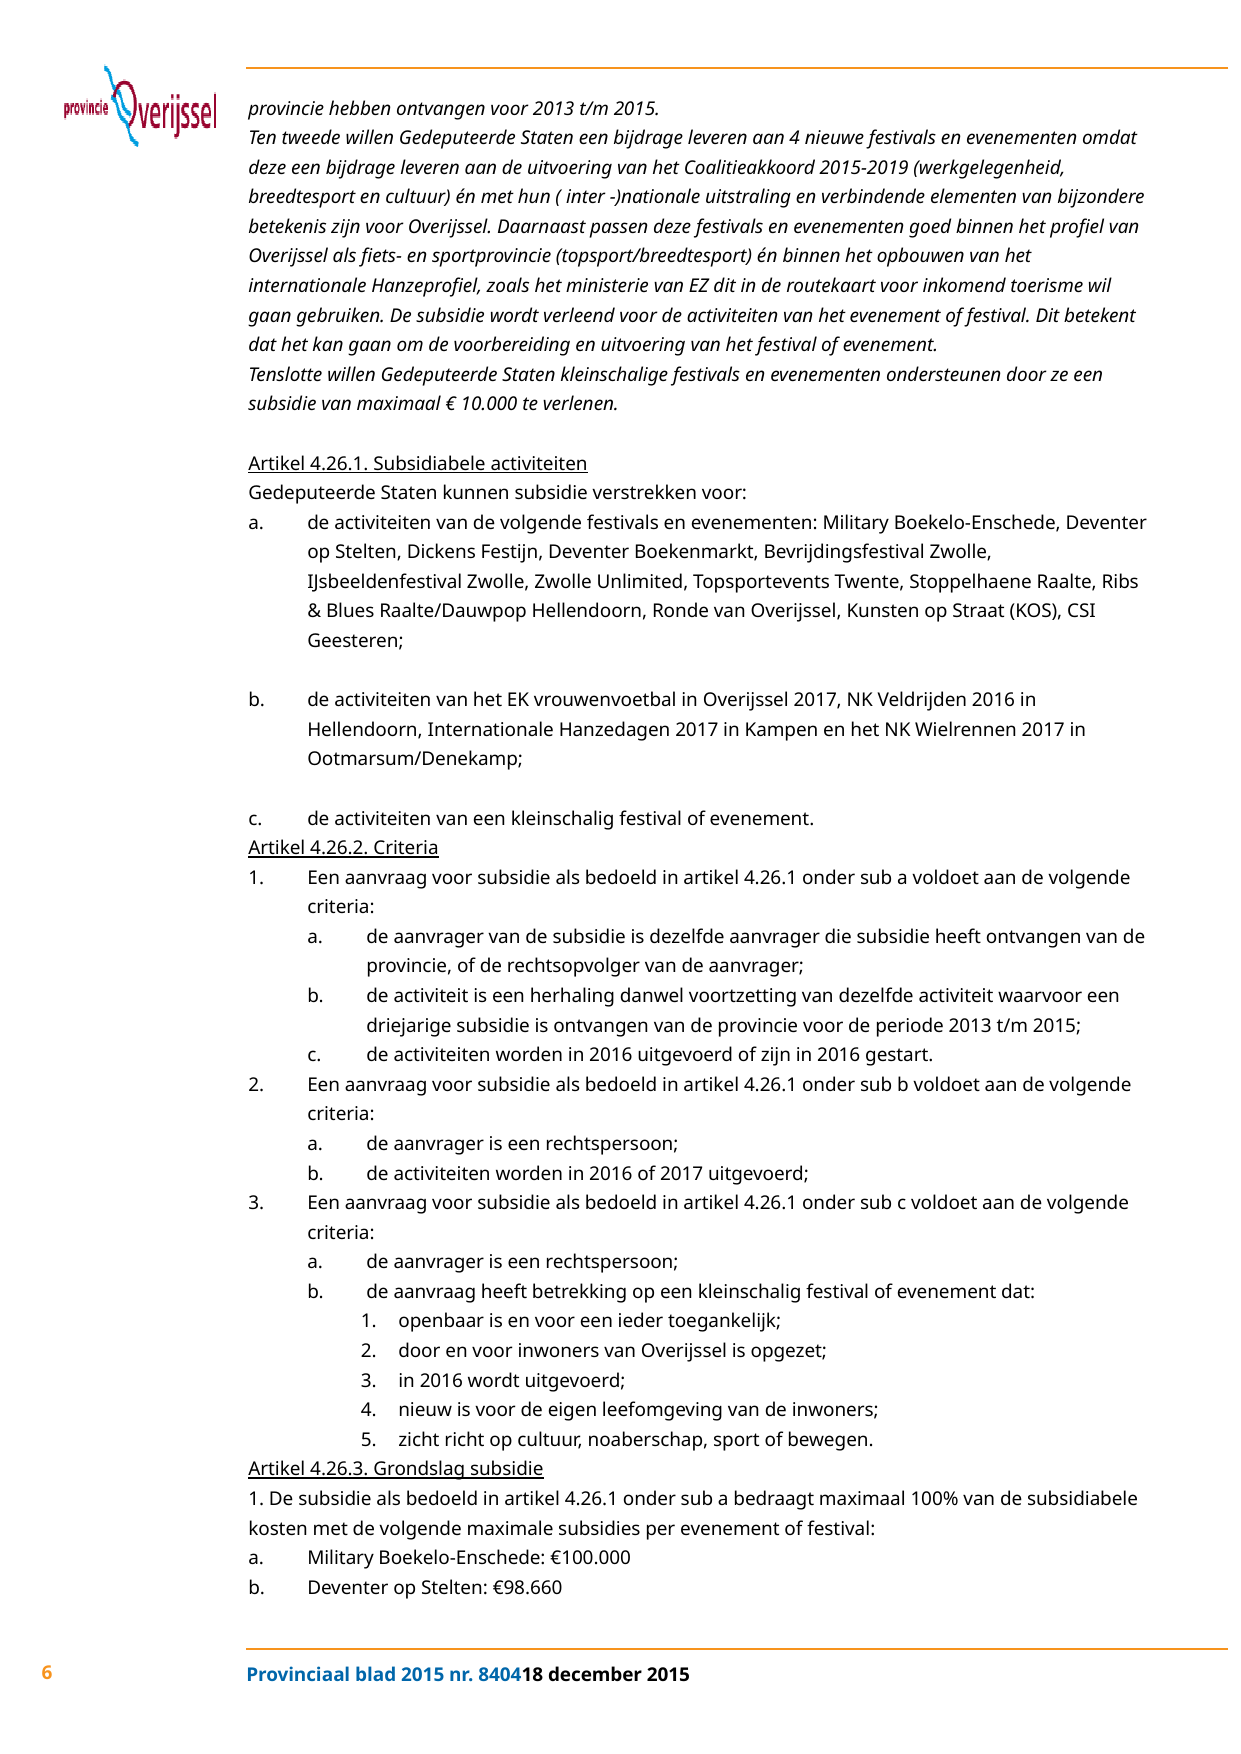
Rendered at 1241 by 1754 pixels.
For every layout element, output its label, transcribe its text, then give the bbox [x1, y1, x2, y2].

list nieuw is voor de eigen leefomgeving van de inwoners; [361, 1396, 1152, 1422]
list Een aanvraag voor subsidie als bedoeld in artikel 4.26.1 onder sub a voldoet aan de volgende criteria: [248, 864, 1152, 919]
list de aanvrager is een rechtspersoon; [307, 1130, 1152, 1156]
text provincie hebben ontvangen voor 2013 t/m 2015. [248, 95, 1152, 121]
list de aanvrager is een rechtspersoon; [307, 1248, 1152, 1274]
list openbaar is en voor een ieder toegankelijk; [361, 1308, 1152, 1333]
list Een aanvraag voor subsidie als bedoeld in artikel 4.26.1 onder sub c voldoet aan de volgende criteria: [248, 1189, 1152, 1245]
list de activiteiten van het EK vrouwenvoetbal in Overijssel 2017, NK Veldrijden 2016 in Hellendoorn, Internationale Hanzedagen 2017 in Kampen en het NK Wielrennen 2017 in Ootmarsum/Denekamp; [248, 686, 1152, 771]
list de aanvraag heeft betrekking op een kleinschalig festival of evenement dat: [307, 1278, 1152, 1304]
text Gedeputeerde Staten kunnen subsidie verstrekken voor: [248, 479, 1152, 505]
text Artikel 4.26.3. Grondslag subsidie [248, 1456, 1152, 1481]
list Military Boekelo-Enschede: €100.000 [248, 1544, 1152, 1570]
text 1. De subsidie als bedoeld in artikel 4.26.1 onder sub a bedraagt maximaal 100% van de subsidiabele kosten met de volgende maximale subsidies per evenement of festival: [248, 1485, 1152, 1541]
list Een aanvraag voor subsidie als bedoeld in artikel 4.26.1 onder sub b voldoet aan de volgende criteria: [248, 1071, 1152, 1126]
text Ten tweede willen Gedeputeerde Staten een bijdrage leveren aan 4 nieuwe festivals en evenementen omdat deze een bijdrage leveren aan de uitvoering van het Coalitieakkoord 2015-2019 (werkgelegenheid, breedtesport en cultuur) én met hun ( inter -)nationale uitstraling en verbindende elementen van bijzondere betekenis zijn voor Overijssel. Daarnaast passen deze festivals en evenementen goed binnen het profiel van Overijssel als fiets- en sportprovincie (topsport/breedtesport) én binnen het opbouwen van het internationale Hanzeprofiel, zoals het ministerie van EZ dit in de routekaart voor inkomend toerisme wil gaan gebruiken. De subsidie wordt verleend voor de activiteiten van het evenement of festival. Dit betekent dat het kan gaan om de voorbereiding en uitvoering van het festival of evenement. [248, 124, 1152, 357]
list de activiteiten van een kleinschalig festival of evenement. [248, 805, 1152, 831]
list Deventer op Stelten: €98.660 [248, 1574, 1152, 1600]
text Tenslotte willen Gedeputeerde Staten kleinschalige festivals en evenementen ondersteunen door ze een subsidie van maximaal € 10.000 te verlenen. [248, 361, 1152, 416]
picture [41, 47, 231, 172]
list in 2016 wordt uitgevoerd; [361, 1367, 1152, 1393]
list zicht richt op cultuur, noaberschap, sport of bewegen. [361, 1426, 1152, 1452]
list de activiteiten van de volgende festivals en evenementen: Military Boekelo-Enschede, Deventer op Stelten, Dickens Festijn, Deventer Boekenmarkt, Bevrijdingsfestival Zwolle, IJsbeeldenfestival Zwolle, Zwolle Unlimited, Topsportevents Twente, Stoppelhaene Raalte, Ribs & Blues Raalte/Dauwpop Hellendoorn, Ronde van Overijssel, Kunsten op Straat (KOS), CSI Geesteren; [248, 509, 1152, 653]
list de aanvrager van de subsidie is dezelfde aanvrager die subsidie heeft ontvangen van de provincie, of de rechtsopvolger van de aanvrager; [307, 923, 1152, 978]
text Artikel 4.26.1. Subsidiabele activiteiten [248, 450, 1152, 476]
list door en voor inwoners van Overijssel is opgezet; [361, 1337, 1152, 1363]
text Artikel 4.26.2. Criteria [248, 834, 1152, 860]
list de activiteiten worden in 2016 of 2017 uitgevoerd; [307, 1160, 1152, 1186]
list de activiteit is een herhaling danwel voortzetting van dezelfde activiteit waarvoor een driejarige subsidie is ontvangen van de provincie voor de periode 2013 t/m 2015; [307, 982, 1152, 1038]
list de activiteiten worden in 2016 uitgevoerd of zijn in 2016 gestart. [307, 1041, 1152, 1067]
